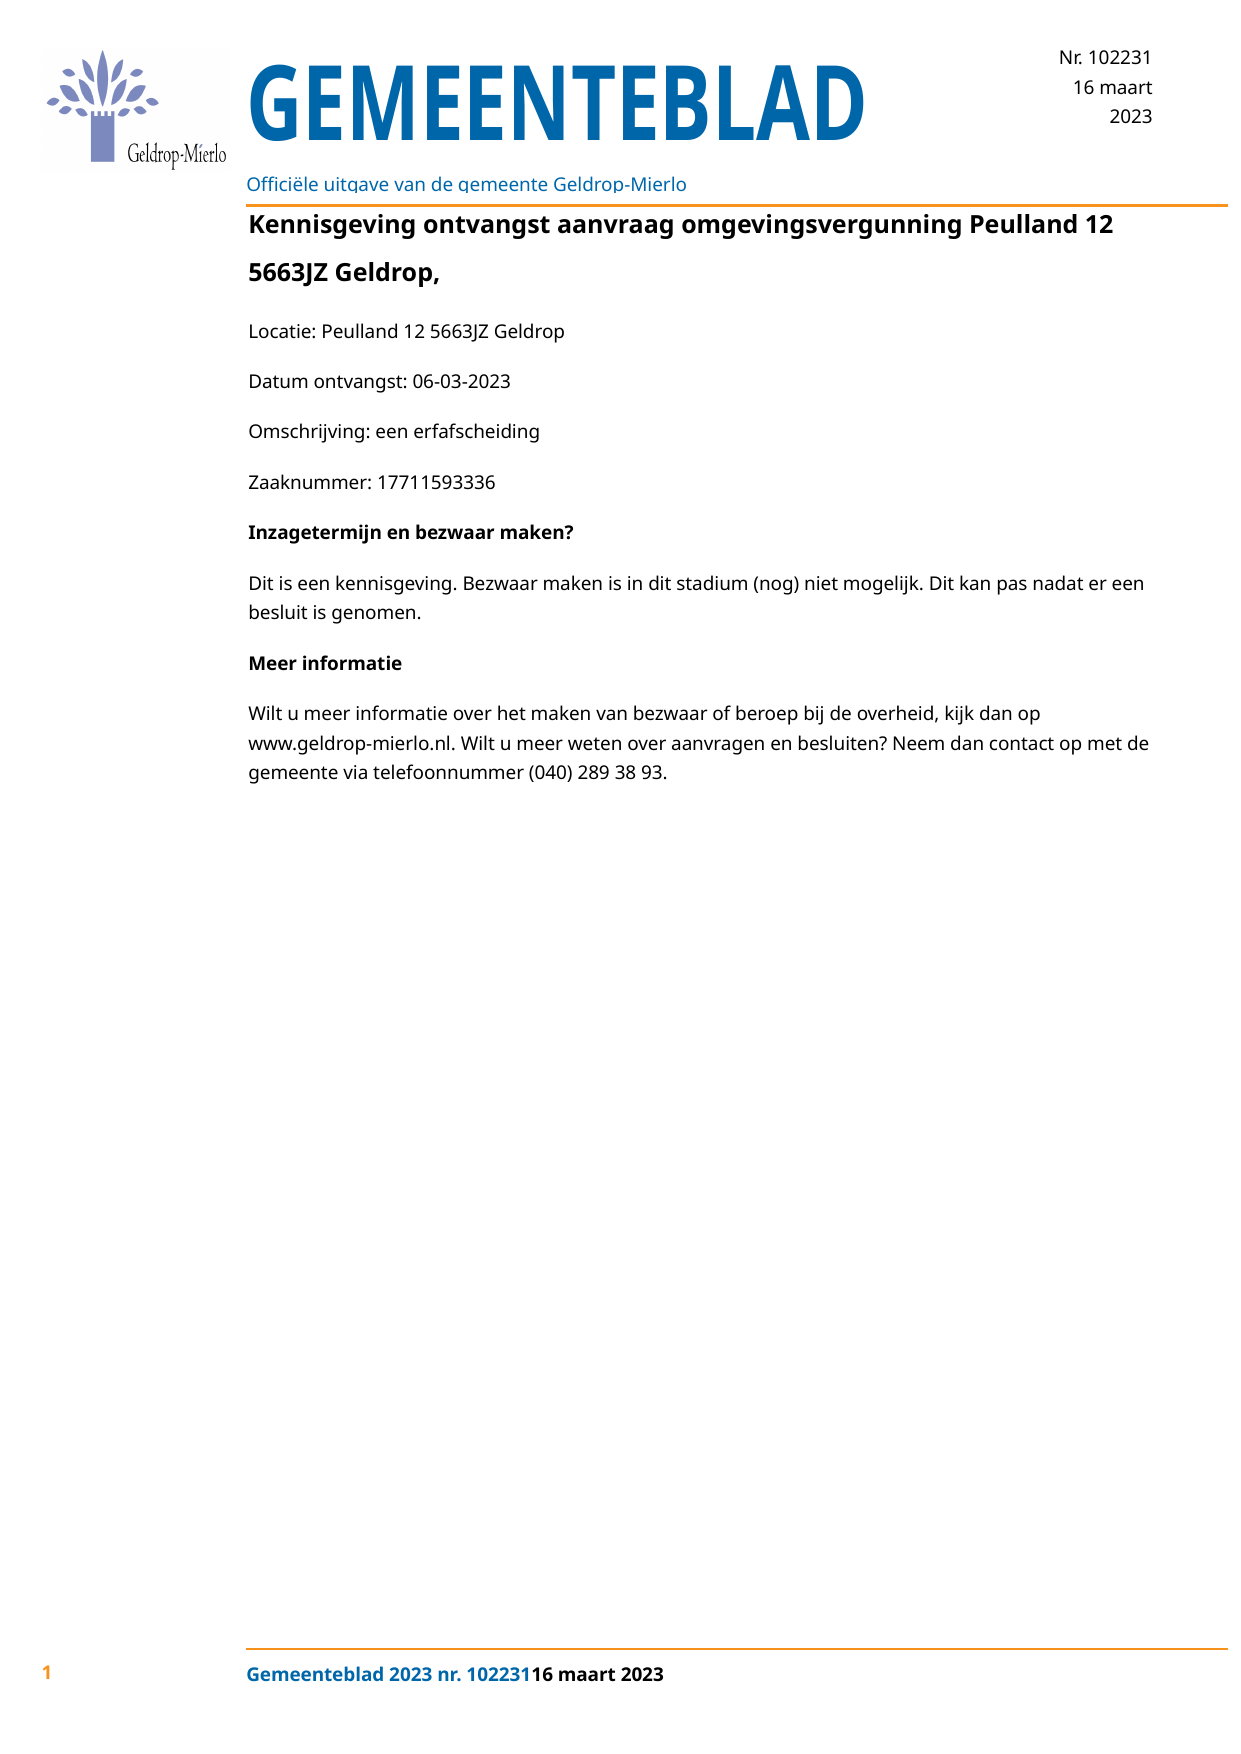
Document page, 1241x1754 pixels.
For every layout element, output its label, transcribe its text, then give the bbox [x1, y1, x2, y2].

text Inzagetermijn en bezwaar maken? [248, 519, 1152, 545]
text Omschrijving: een erfafscheiding [248, 419, 1152, 444]
text Dit is een kennisgeving. Bezwaar maken is in dit stadium (nog) niet mogelijk. Dit kan pas nadat er een besluit is genomen. [248, 570, 1152, 625]
picture [41, 47, 231, 172]
text Zaaknummer: 17711593336 [248, 469, 1152, 495]
text Wilt u meer informatie over het maken van bezwaar of beroep bij de overheid, kijk dan op www.geldrop-mierlo.nl. Wilt u meer weten over aanvragen en besluiten? Neem dan contact op met de gemeente via telefoonnummer (040) 289 38 93. [248, 700, 1152, 785]
text Meer informatie [248, 650, 1152, 676]
text Locatie: Peulland 12 5663JZ Geldrop [248, 318, 1152, 344]
text Datum ontvangst: 06-03-2023 [248, 368, 1152, 394]
text Kennisgeving ontvangst aanvraag omgevingsvergunning Peulland 12 5663JZ Geldrop, [248, 207, 1152, 288]
